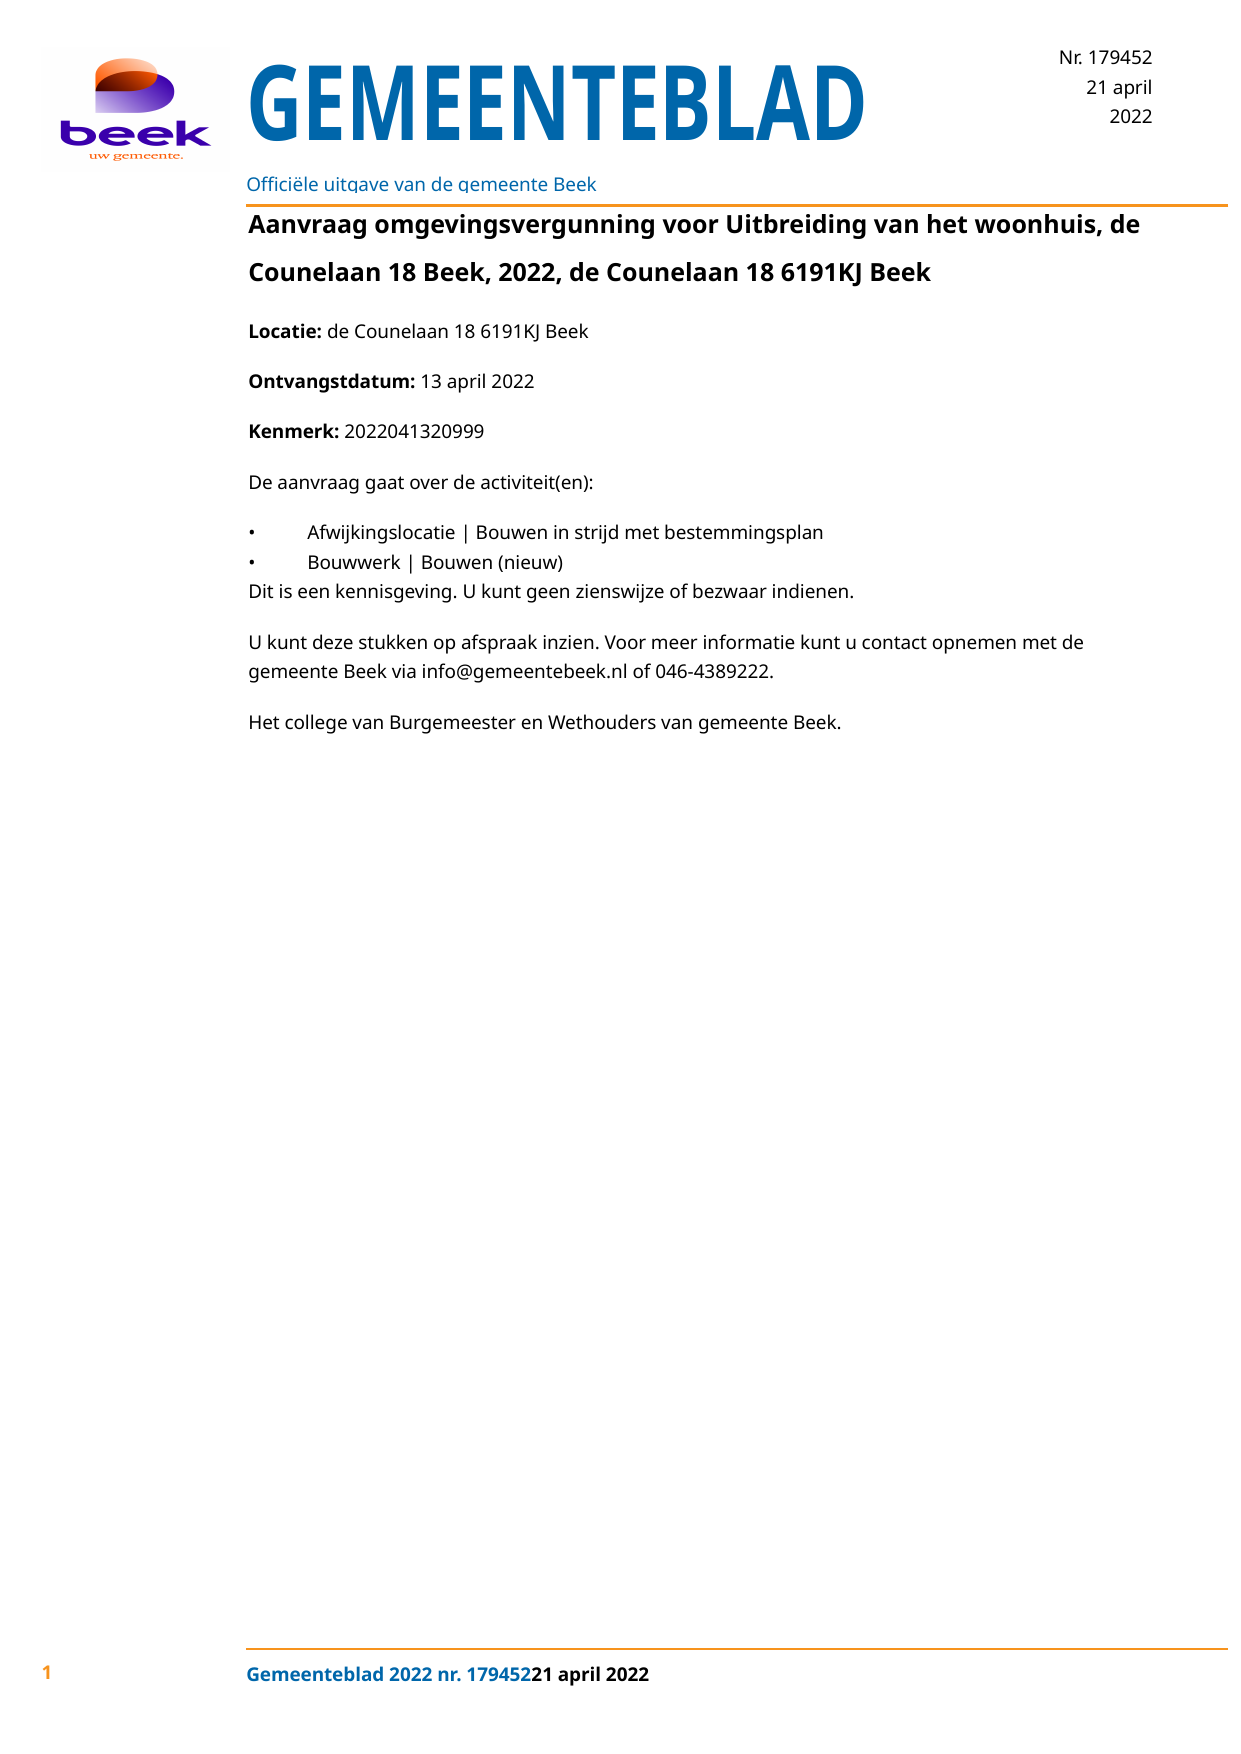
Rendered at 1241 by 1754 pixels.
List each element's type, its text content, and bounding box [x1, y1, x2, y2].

text De aanvraag gaat over de activiteit(en): [248, 469, 1152, 495]
text U kunt deze stukken op afspraak inzien. Voor meer informatie kunt u contact opnemen met de gemeente Beek via info@gemeentebeek.nl of 046-4389222. [248, 629, 1152, 684]
text Dit is een kennisgeving. U kunt geen zienswijze of bezwaar indienen. [248, 579, 1152, 604]
text Aanvraag omgevingsvergunning voor Uitbreiding van het woonhuis, de Counelaan 18 Beek, 2022, de Counelaan 18 6191KJ Beek [248, 207, 1152, 288]
list Afwijkingslocatie | Bouwen in strijd met bestemmingsplan [248, 519, 1152, 545]
text Het college van Burgemeester en Wethouders van gemeente Beek. [248, 709, 1152, 735]
text Locatie: de Counelaan 18 6191KJ Beek [248, 318, 1152, 344]
picture [41, 47, 231, 172]
list Bouwwerk | Bouwen (nieuw) [248, 549, 1152, 575]
text Kenmerk: 2022041320999 [248, 419, 1152, 444]
text Ontvangstdatum: 13 april 2022 [248, 368, 1152, 394]
